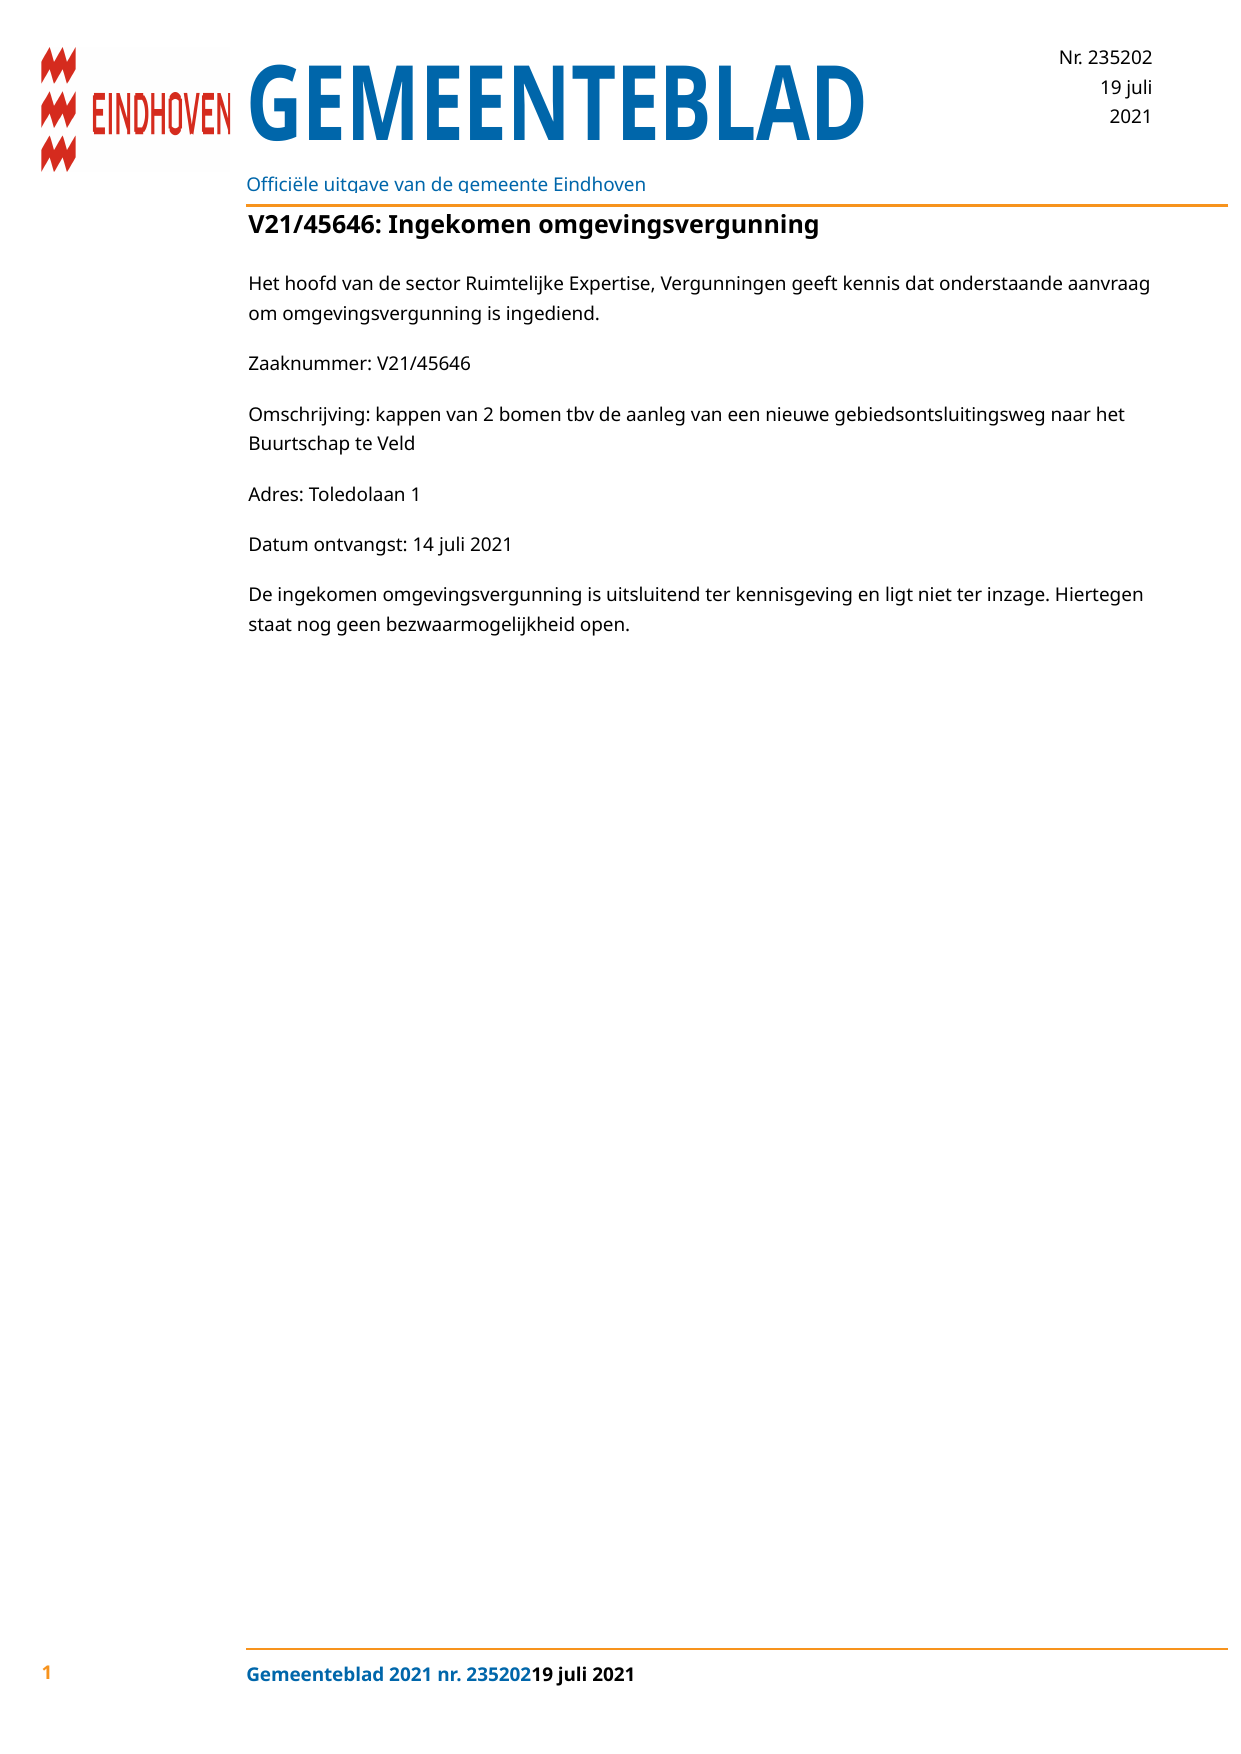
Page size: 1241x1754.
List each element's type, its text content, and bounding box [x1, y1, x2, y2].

text Datum ontvangst: 14 juli 2021 [248, 531, 1152, 557]
picture [41, 47, 231, 172]
text Adres: Toledolaan 1 [248, 481, 1152, 506]
text Omschrijving: kappen van 2 bomen tbv de aanleg van een nieuwe gebiedsontsluitingsweg naar het Buurtschap te Veld [248, 401, 1152, 456]
text V21/45646: Ingekomen omgevingsvergunning [248, 207, 1152, 241]
text Zaaknummer: V21/45646 [248, 350, 1152, 376]
text Het hoofd van de sector Ruimtelijke Expertise, Vergunningen geeft kennis dat onderstaande aanvraag om omgevingsvergunning is ingediend. [248, 270, 1152, 326]
text De ingekomen omgevingsvergunning is uitsluitend ter kennisgeving en ligt niet ter inzage. Hiertegen staat nog geen bezwaarmogelijkheid open. [248, 582, 1152, 637]
